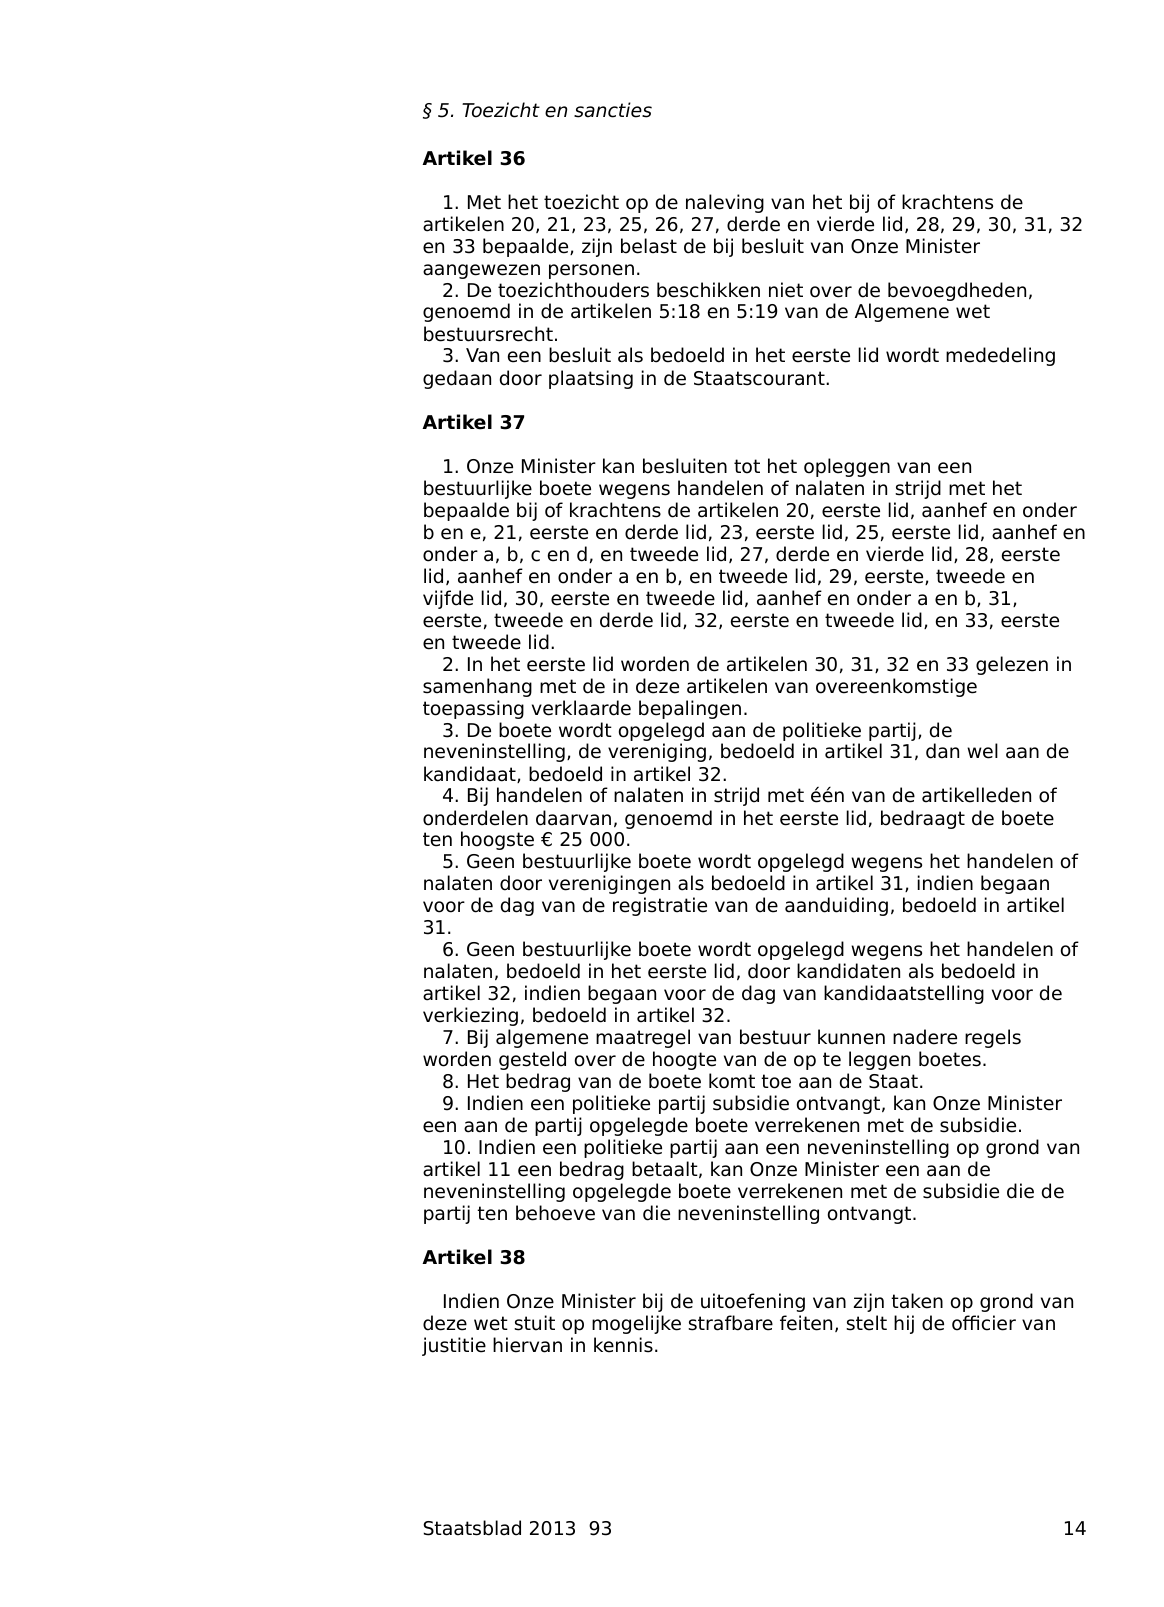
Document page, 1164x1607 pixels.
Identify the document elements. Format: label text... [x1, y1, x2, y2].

text 4. Bij handelen of nalaten in strijd met één van de artikelleden of onderdelen daarvan, genoemd in het eerste lid, bedraagt de boete ten hoogste € 25 000. [422, 785, 1087, 851]
text 1. Met het toezicht op de naleving van het bij of krachtens de artikelen 20, 21, 23, 25, 26, 27, derde en vierde lid, 28, 29, 30, 31, 32 en 33 bepaalde, zijn belast de bij besluit van Onze Minister aangewezen personen. [422, 192, 1087, 279]
text 3. De boete wordt opgelegd aan de politieke partij, de neveninstelling, de vereniging, bedoeld in artikel 31, dan wel aan de kandidaat, bedoeld in artikel 32. [422, 719, 1087, 785]
subtitle Artikel 38 [422, 1247, 1087, 1269]
text 10. Indien een politieke partij aan een neveninstelling op grond van artikel 11 een bedrag betaalt, kan Onze Minister een aan de neveninstelling opgelegde boete verrekenen met de subsidie die de partij ten behoeve van die neveninstelling ontvangt. [422, 1137, 1087, 1225]
text 6. Geen bestuurlijke boete wordt opgelegd wegens het handelen of nalaten, bedoeld in het eerste lid, door kandidaten als bedoeld in artikel 32, indien begaan voor de dag van kandidaatstelling voor de verkiezing, bedoeld in artikel 32. [422, 939, 1087, 1027]
text 2. In het eerste lid worden de artikelen 30, 31, 32 en 33 gelezen in samenhang met de in deze artikelen van overeenkomstige toepassing verklaarde bepalingen. [422, 653, 1087, 719]
text 2. De toezichthouders beschikken niet over de bevoegdheden, genoemd in de artikelen 5:18 en 5:19 van de Algemene wet bestuursrecht. [422, 279, 1087, 345]
subtitle § 5. Toezicht en sancties [422, 100, 1087, 122]
text 1. Onze Minister kan besluiten tot het opleggen van een bestuurlijke boete wegens handelen of nalaten in strijd met het bepaalde bij of krachtens de artikelen 20, eerste lid, aanhef en onder b en e, 21, eerste en derde lid, 23, eerste lid, 25, eerste lid, aanhef en onder a, b, c en d, en tweede lid, 27, derde en vierde lid, 28, eerste lid, aanhef en onder a en b, en tweede lid, 29, eerste, tweede en vijfde lid, 30, eerste en tweede lid, aanhef en onder a en b, 31, eerste, tweede en derde lid, 32, eerste en tweede lid, en 33, eerste en tweede lid. [422, 456, 1087, 653]
text 9. Indien een politieke partij subsidie ontvangt, kan Onze Minister een aan de partij opgelegde boete verrekenen met de subsidie. [422, 1093, 1087, 1137]
text Indien Onze Minister bij de uitoefening van zijn taken op grond van deze wet stuit op mogelijke strafbare feiten, stelt hij de officier van justitie hiervan in kennis. [422, 1291, 1087, 1357]
subtitle Artikel 36 [422, 147, 1087, 169]
text 5. Geen bestuurlijke boete wordt opgelegd wegens het handelen of nalaten door verenigingen als bedoeld in artikel 31, indien begaan voor de dag van de registratie van de aanduiding, bedoeld in artikel 31. [422, 851, 1087, 939]
text 3. Van een besluit als bedoeld in het eerste lid wordt mededeling gedaan door plaatsing in de Staatscourant. [422, 345, 1087, 389]
text 7. Bij algemene maatregel van bestuur kunnen nadere regels worden gesteld over de hoogte van de op te leggen boetes. [422, 1027, 1087, 1071]
subtitle Artikel 37 [422, 412, 1087, 433]
text 8. Het bedrag van de boete komt toe aan de Staat. [422, 1071, 1087, 1093]
